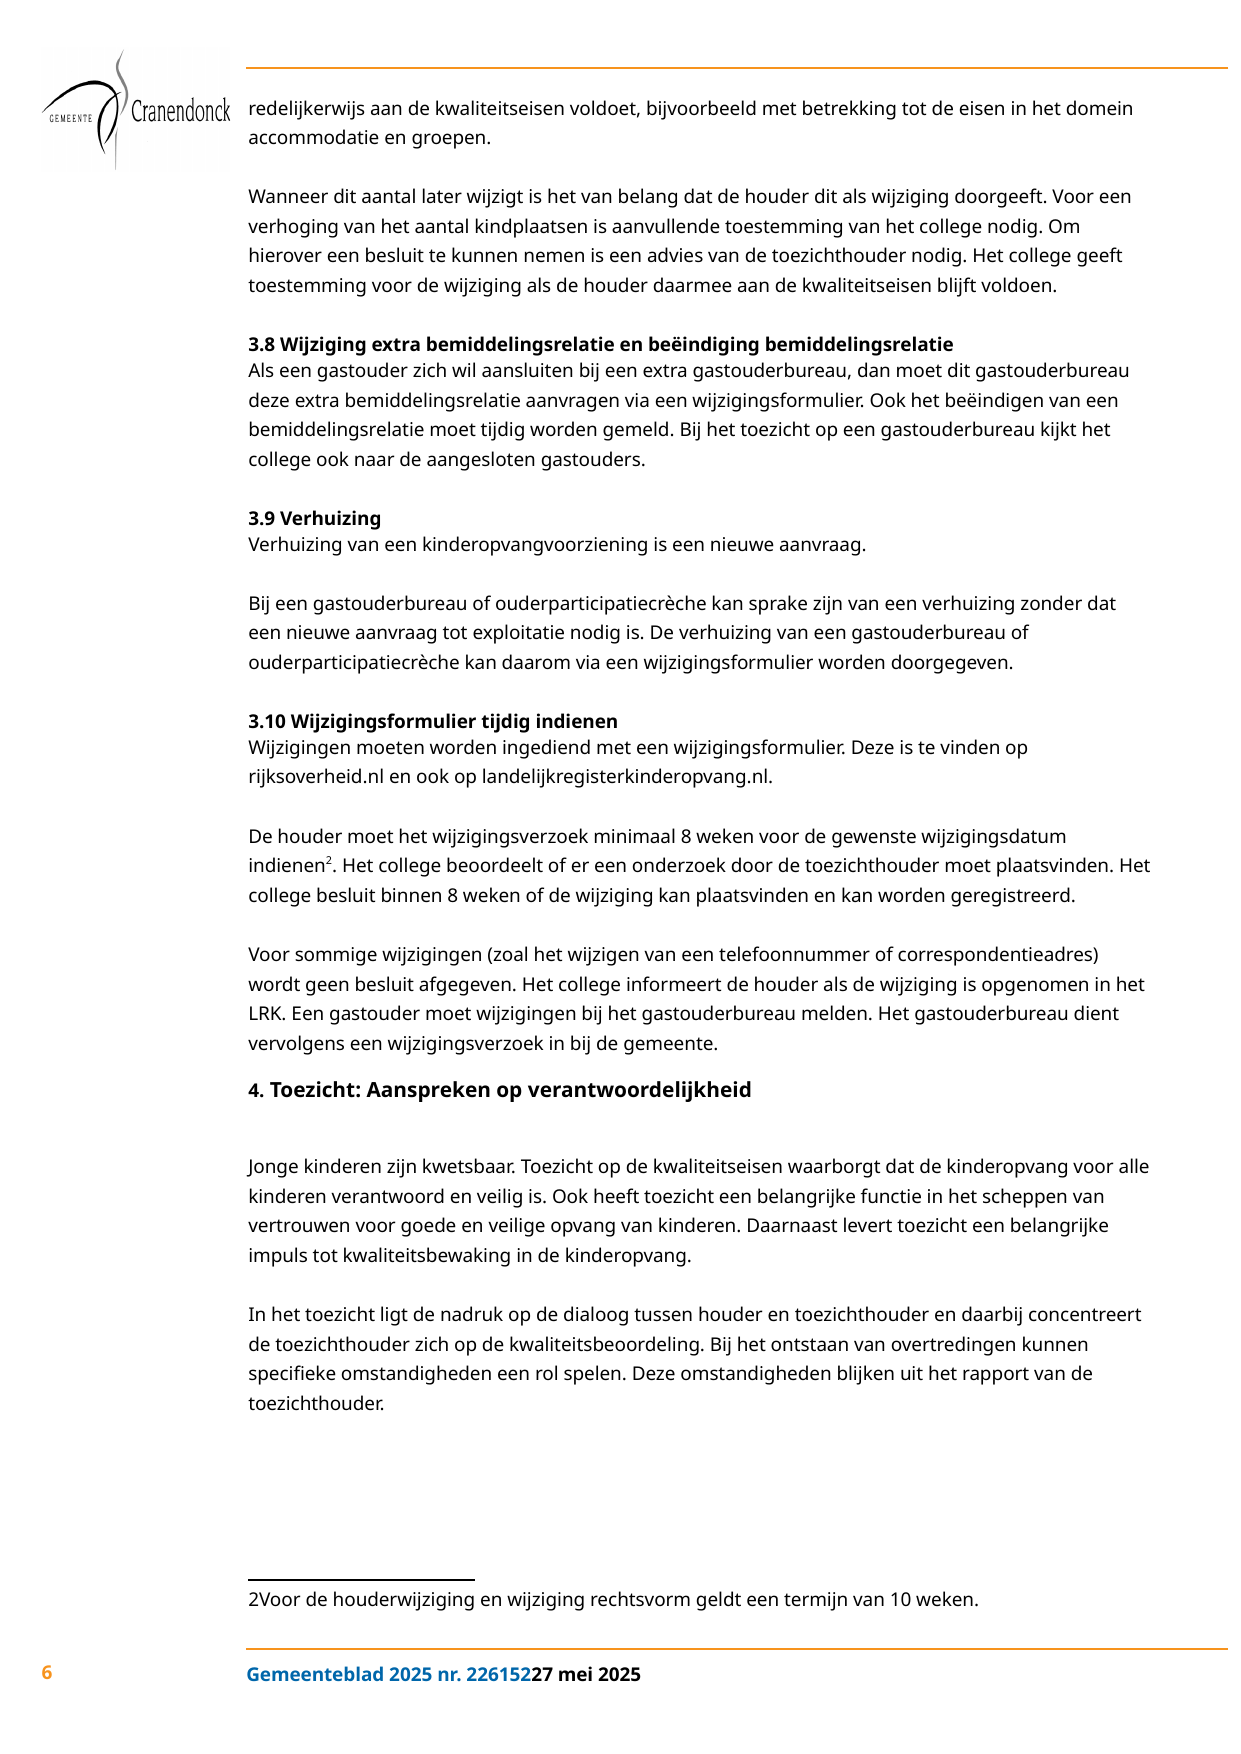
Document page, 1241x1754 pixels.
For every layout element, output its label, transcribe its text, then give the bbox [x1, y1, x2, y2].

text Verhuizing van een kinderopvangvoorziening is een nieuwe aanvraag. [248, 531, 1152, 557]
text 3.10 Wijzigingsformulier tijdig indienen [248, 708, 1152, 734]
picture [41, 47, 231, 172]
text De houder moet het wijzigingsverzoek minimaal 8 weken voor de gewenste wijzigingsdatum indienen. Het college beoordeelt of er een onderzoek door de toezichthouder moet plaatsvinden. Het college besluit binnen 8 weken of de wijziging kan plaatsvinden en kan worden geregistreerd. [248, 823, 1152, 908]
text 3.9 Verhuizing [248, 505, 1152, 531]
text Als een gastouder zich wil aansluiten bij een extra gastouderbureau, dan moet dit gastouderbureau deze extra bemiddelingsrelatie aanvragen via een wijzigingsformulier. Ook het beëindigen van een bemiddelingsrelatie moet tijdig worden gemeld. Bij het toezicht op een gastouderbureau kijkt het college ook naar de aangesloten gastouders. [248, 357, 1152, 472]
text In het toezicht ligt de nadruk op de dialoog tussen houder en toezichthouder en daarbij concentreert de toezichthouder zich op de kwaliteitsbeoordeling. Bij het ontstaan van overtredingen kunnen specifieke omstandigheden een rol spelen. Deze omstandigheden blijken uit het rapport van de toezichthouder. [248, 1301, 1152, 1416]
text redelijkerwijs aan de kwaliteitseisen voldoet, bijvoorbeeld met betrekking tot de eisen in het domein accommodatie en groepen. [248, 95, 1152, 150]
text Voor sommige wijzigingen (zoal het wijzigen van een telefoonnummer of correspondentieadres) wordt geen besluit afgegeven. Het college informeert de houder als de wijziging is opgenomen in het LRK. Een gastouder moet wijzigingen bij het gastouderbureau melden. Het gastouderbureau dient vervolgens een wijzigingsverzoek in bij de gemeente. [248, 941, 1152, 1056]
text Voor de houderwijziging en wijziging rechtsvorm geldt een termijn van 10 weken. [248, 1586, 1152, 1612]
text Wijzigingen moeten worden ingediend met een wijzigingsformulier. Deze is te vinden op rijksoverheid.nl en ook op landelijkregisterkinderopvang.nl. [248, 734, 1152, 789]
text Jonge kinderen zijn kwetsbaar. Toezicht op de kwaliteitseisen waarborgt dat de kinderopvang voor alle kinderen verantwoord en veilig is. Ook heeft toezicht een belangrijke functie in het scheppen van vertrouwen voor goede en veilige opvang van kinderen. Daarnaast levert toezicht een belangrijke impuls tot kwaliteitsbewaking in de kinderopvang. [248, 1153, 1152, 1268]
text Wanneer dit aantal later wijzigt is het van belang dat de houder dit als wijziging doorgeeft. Voor een verhoging van het aantal kindplaatsen is aanvullende toestemming van het college nodig. Om hierover een besluit te kunnen nemen is een advies van de toezichthouder nodig. Het college geeft toestemming voor de wijziging als de houder daarmee aan de kwaliteitseisen blijft voldoen. [248, 183, 1152, 298]
text 3.8 Wijziging extra bemiddelingsrelatie en beëindiging bemiddelingsrelatie [248, 331, 1152, 357]
text Bij een gastouderbureau of ouderparticipatiecrèche kan sprake zijn van een verhuizing zonder dat een nieuwe aanvraag tot exploitatie nodig is. De verhuizing van een gastouderbureau of ouderparticipatiecrèche kan daarom via een wijzigingsformulier worden doorgegeven. [248, 590, 1152, 675]
text 4. Toezicht: Aanspreken op verantwoordelijkheid [248, 1076, 1152, 1104]
